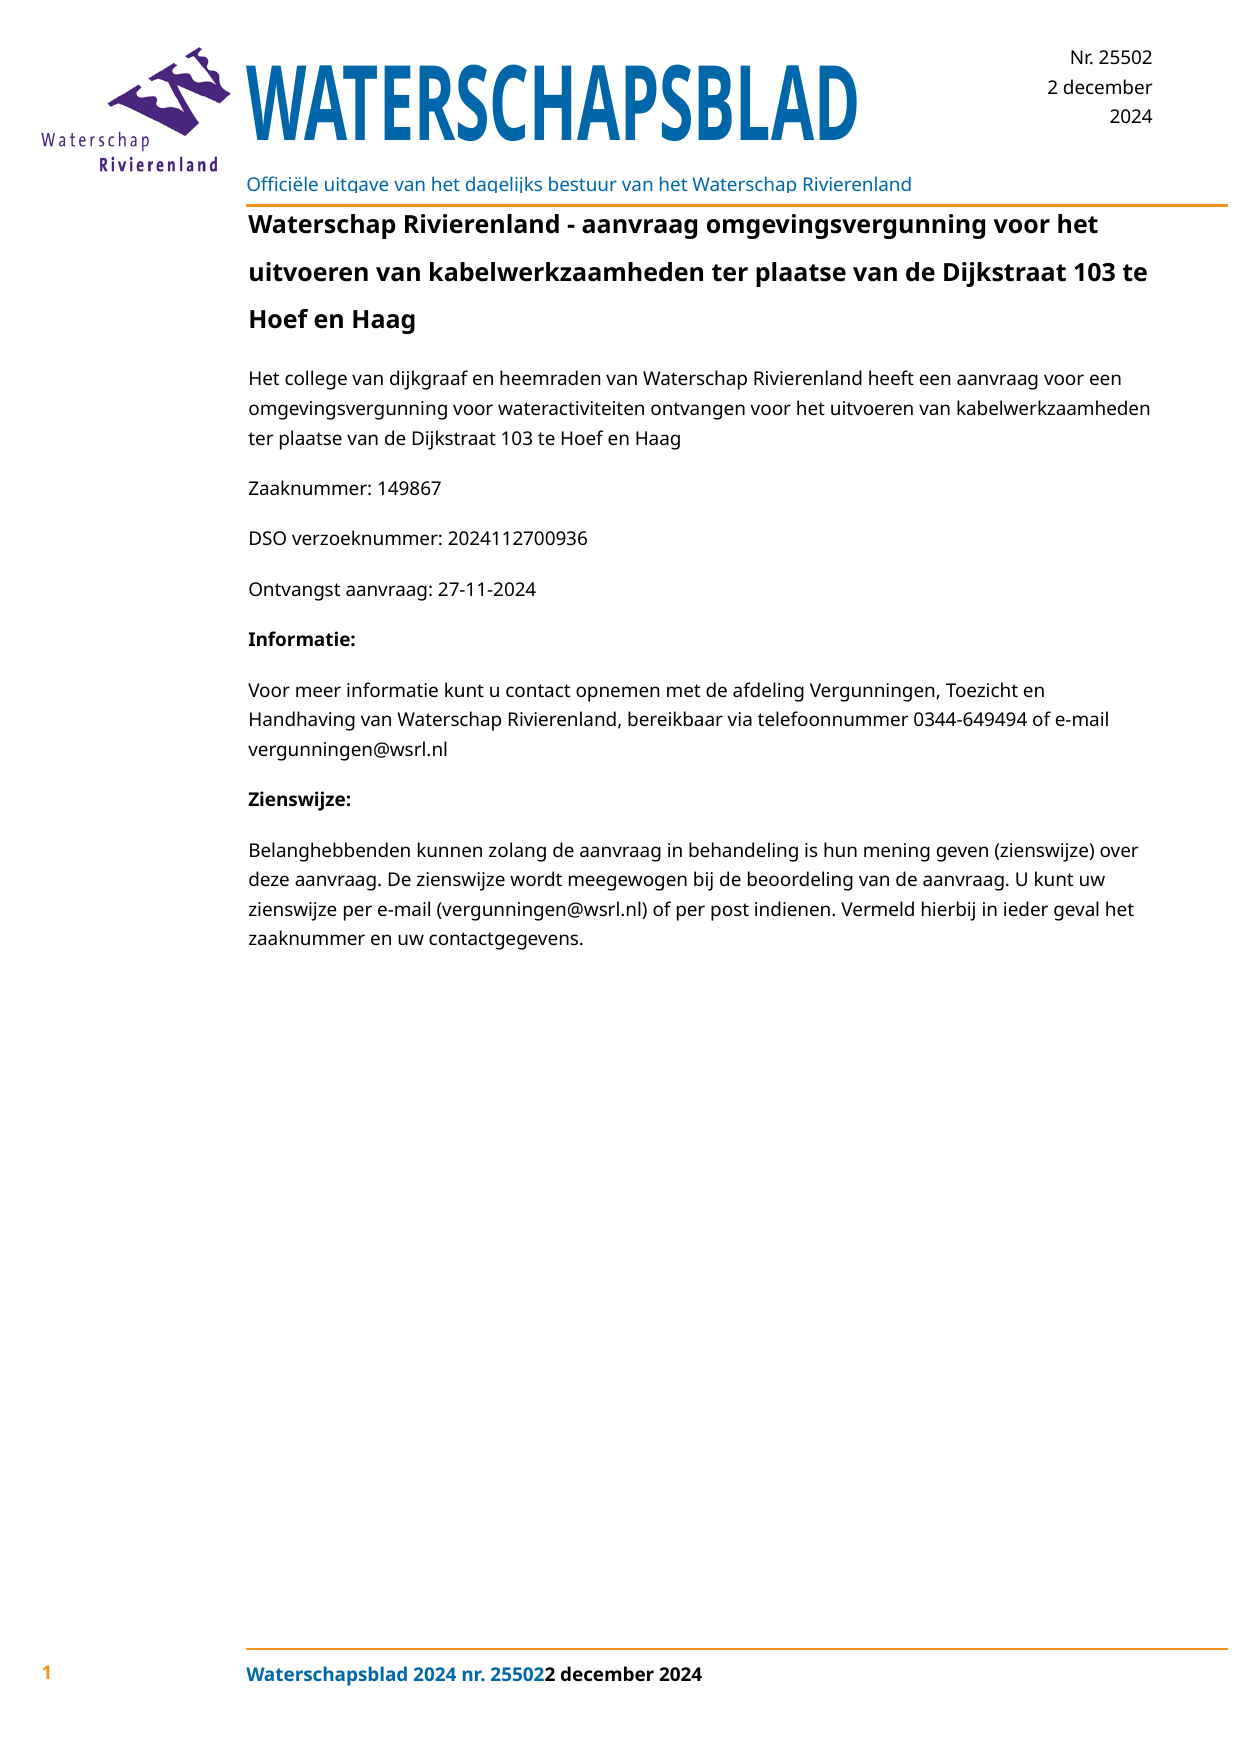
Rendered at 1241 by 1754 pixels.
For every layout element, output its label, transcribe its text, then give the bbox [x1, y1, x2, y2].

text Voor meer informatie kunt u contact opnemen met de afdeling Vergunningen, Toezicht en Handhaving van Waterschap Rivierenland, bereikbaar via telefoonnummer 0344-649494 of e-mail vergunningen@wsrl.nl [248, 677, 1152, 762]
text Zienswijze: [248, 786, 1152, 812]
text Zaaknummer: 149867 [248, 475, 1152, 501]
text DSO verzoeknummer: 2024112700936 [248, 526, 1152, 551]
text Waterschap Rivierenland - aanvraag omgevingsvergunning voor het uitvoeren van kabelwerkzaamheden ter plaatse van de Dijkstraat 103 te Hoef en Haag [248, 207, 1152, 336]
text Belanghebbenden kunnen zolang de aanvraag in behandeling is hun mening geven (zienswijze) over deze aanvraag. De zienswijze wordt meegewogen bij de beoordeling van de aanvraag. U kunt uw zienswijze per e-mail (vergunningen@wsrl.nl) of per post indienen. Vermeld hierbij in ieder geval het zaaknummer en uw contactgegevens. [248, 837, 1152, 951]
text Het college van dijkgraaf en heemraden van Waterschap Rivierenland heeft een aanvraag voor een omgevingsvergunning voor wateractiviteiten ontvangen voor het uitvoeren van kabelwerkzaamheden ter plaatse van de Dijkstraat 103 te Hoef en Haag [248, 366, 1152, 450]
text Ontvangst aanvraag: 27-11-2024 [248, 576, 1152, 602]
text Informatie: [248, 626, 1152, 652]
picture [41, 47, 231, 172]
